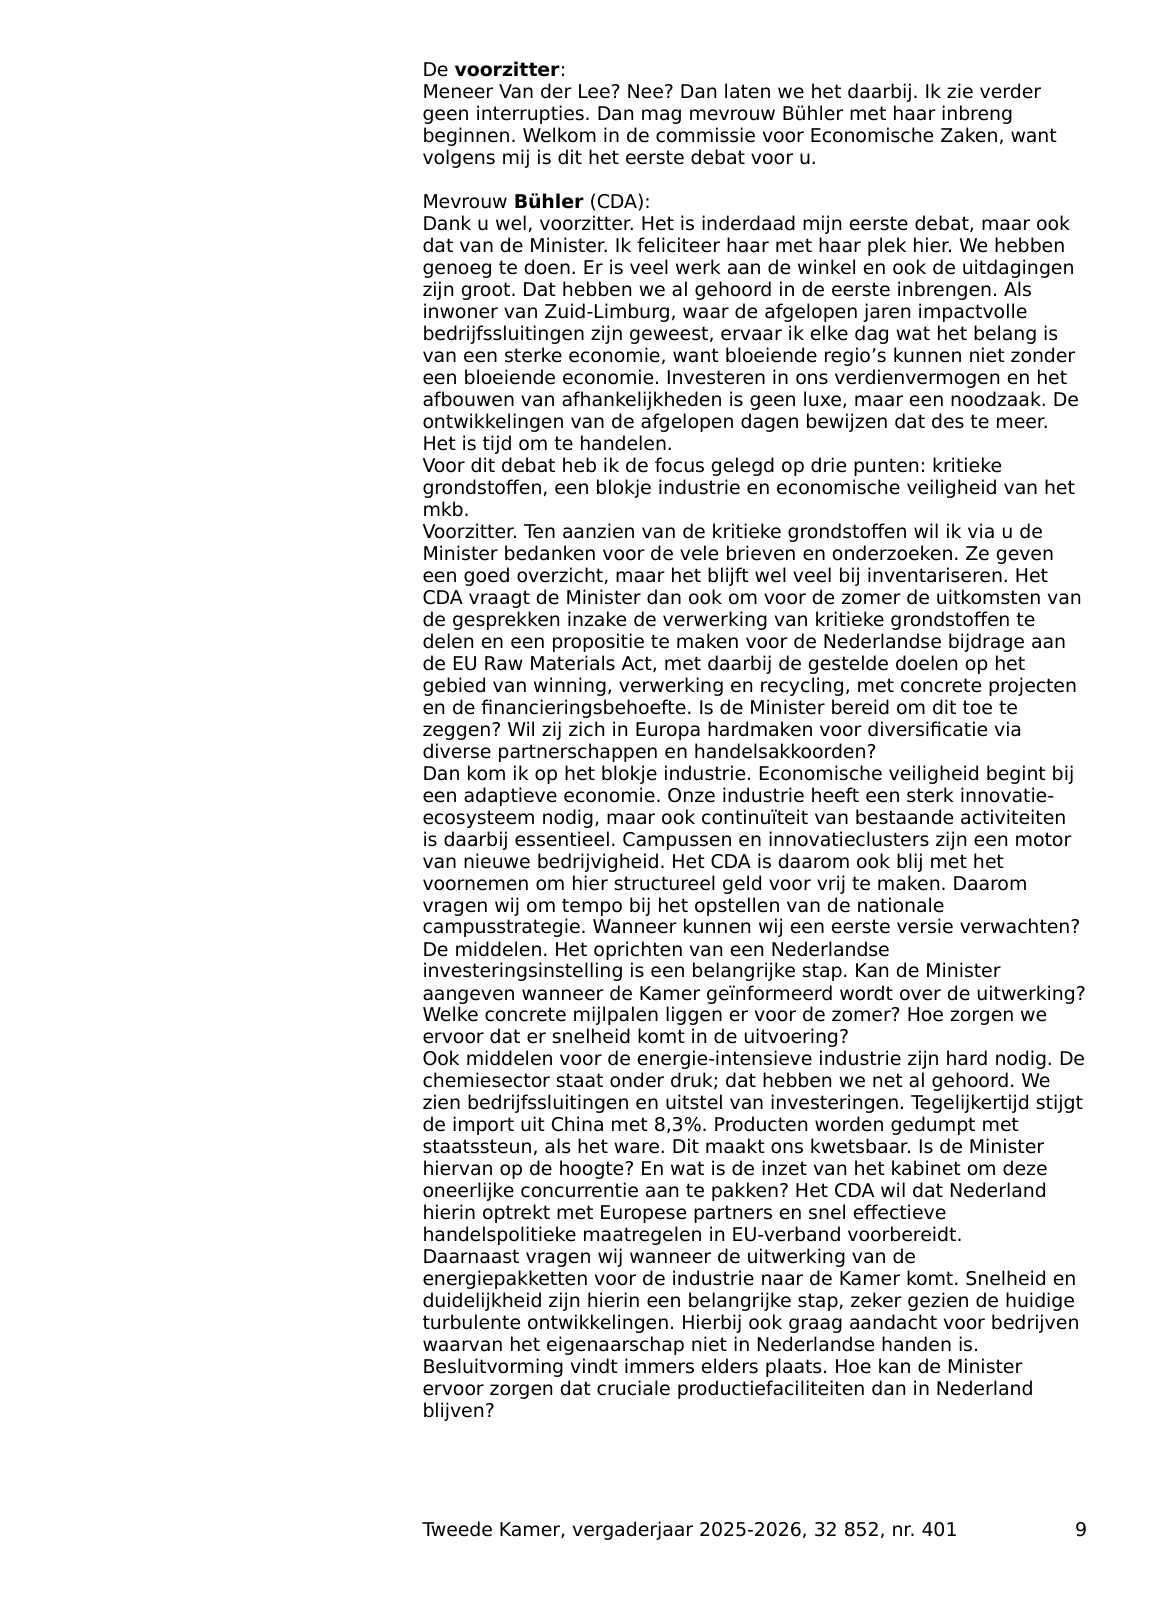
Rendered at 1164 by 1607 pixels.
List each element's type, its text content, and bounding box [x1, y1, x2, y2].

text Ook middelen voor de energie-intensieve industrie zijn hard nodig. De chemiesector staat onder druk; dat hebben we net al gehoord. We zien bedrijfssluitingen en uitstel van investeringen. Tegelijkertijd stijgt de import uit China met 8,3%. Producten worden gedumpt met staatssteun, als het ware. Dit maakt ons kwetsbaar. Is de Minister hiervan op de hoogte? En wat is de inzet van het kabinet om deze oneerlijke concurrentie aan te pakken? Het CDA wil dat Nederland hierin optrekt met Europese partners en snel effectieve handelspolitieke maatregelen in EU-verband voorbereidt. [422, 1048, 1087, 1246]
text Dank u wel, voorzitter. Het is inderdaad mijn eerste debat, maar ook dat van de Minister. Ik feliciteer haar met haar plek hier. We hebben genoeg te doen. Er is veel werk aan de winkel en ook de uitdagingen zijn groot. Dat hebben we al gehoord in de eerste inbrengen. Als inwoner van Zuid-Limburg, waar de afgelopen jaren impactvolle bedrijfssluitingen zijn geweest, ervaar ik elke dag wat het belang is van een sterke economie, want bloeiende regio’s kunnen niet zonder een bloeiende economie. Investeren in ons verdienvermogen en het afbouwen van afhankelijkheden is geen luxe, maar een noodzaak. De ontwikkelingen van de afgelopen dagen bewijzen dat des te meer. Het is tijd om te handelen. [422, 213, 1087, 455]
text Mevrouw Bühler (CDA): [422, 191, 1087, 213]
text Dan kom ik op het blokje industrie. Economische veiligheid begint bij een adaptieve economie. Onze industrie heeft een sterk innovatie-ecosysteem nodig, maar ook continuïteit van bestaande activiteiten is daarbij essentieel. Campussen en innovatieclusters zijn een motor van nieuwe bedrijvigheid. Het CDA is daarom ook blij met het voornemen om hier structureel geld voor vrij te maken. Daarom vragen wij om tempo bij het opstellen van de nationale campusstrategie. Wanneer kunnen wij een eerste versie verwachten? [422, 763, 1087, 938]
text De voorzitter: [422, 59, 1087, 81]
text Voor dit debat heb ik de focus gelegd op drie punten: kritieke grondstoffen, een blokje industrie en economische veiligheid van het mkb. [422, 455, 1087, 521]
text Meneer Van der Lee? Nee? Dan laten we het daarbij. Ik zie verder geen interrupties. Dan mag mevrouw Bühler met haar inbreng beginnen. Welkom in de commissie voor Economische Zaken, want volgens mij is dit het eerste debat voor u. [422, 81, 1087, 169]
text Daarnaast vragen wij wanneer de uitwerking van de energiepakketten voor de industrie naar de Kamer komt. Snelheid en duidelijkheid zijn hierin een belangrijke stap, zeker gezien de huidige turbulente ontwikkelingen. Hierbij ook graag aandacht voor bedrijven waarvan het eigenaarschap niet in Nederlandse handen is. Besluitvorming vindt immers elders plaats. Hoe kan de Minister ervoor zorgen dat cruciale productiefaciliteiten dan in Nederland blijven? [422, 1246, 1087, 1422]
text Voorzitter. Ten aanzien van de kritieke grondstoffen wil ik via u de Minister bedanken voor de vele brieven en onderzoeken. Ze geven een goed overzicht, maar het blijft wel veel bij inventariseren. Het CDA vraagt de Minister dan ook om voor de zomer de uitkomsten van de gesprekken inzake de verwerking van kritieke grondstoffen te delen en een propositie te maken voor de Nederlandse bijdrage aan de EU Raw Materials Act, met daarbij de gestelde doelen op het gebied van winning, verwerking en recycling, met concrete projecten en de financieringsbehoefte. Is de Minister bereid om dit toe te zeggen? Wil zij zich in Europa hardmaken voor diversificatie via diverse partnerschappen en handelsakkoorden? [422, 521, 1087, 763]
text De middelen. Het oprichten van een Nederlandse investeringsinstelling is een belangrijke stap. Kan de Minister aangeven wanneer de Kamer geïnformeerd wordt over de uitwerking? Welke concrete mijlpalen liggen er voor de zomer? Hoe zorgen we ervoor dat er snelheid komt in de uitvoering? [422, 938, 1087, 1048]
